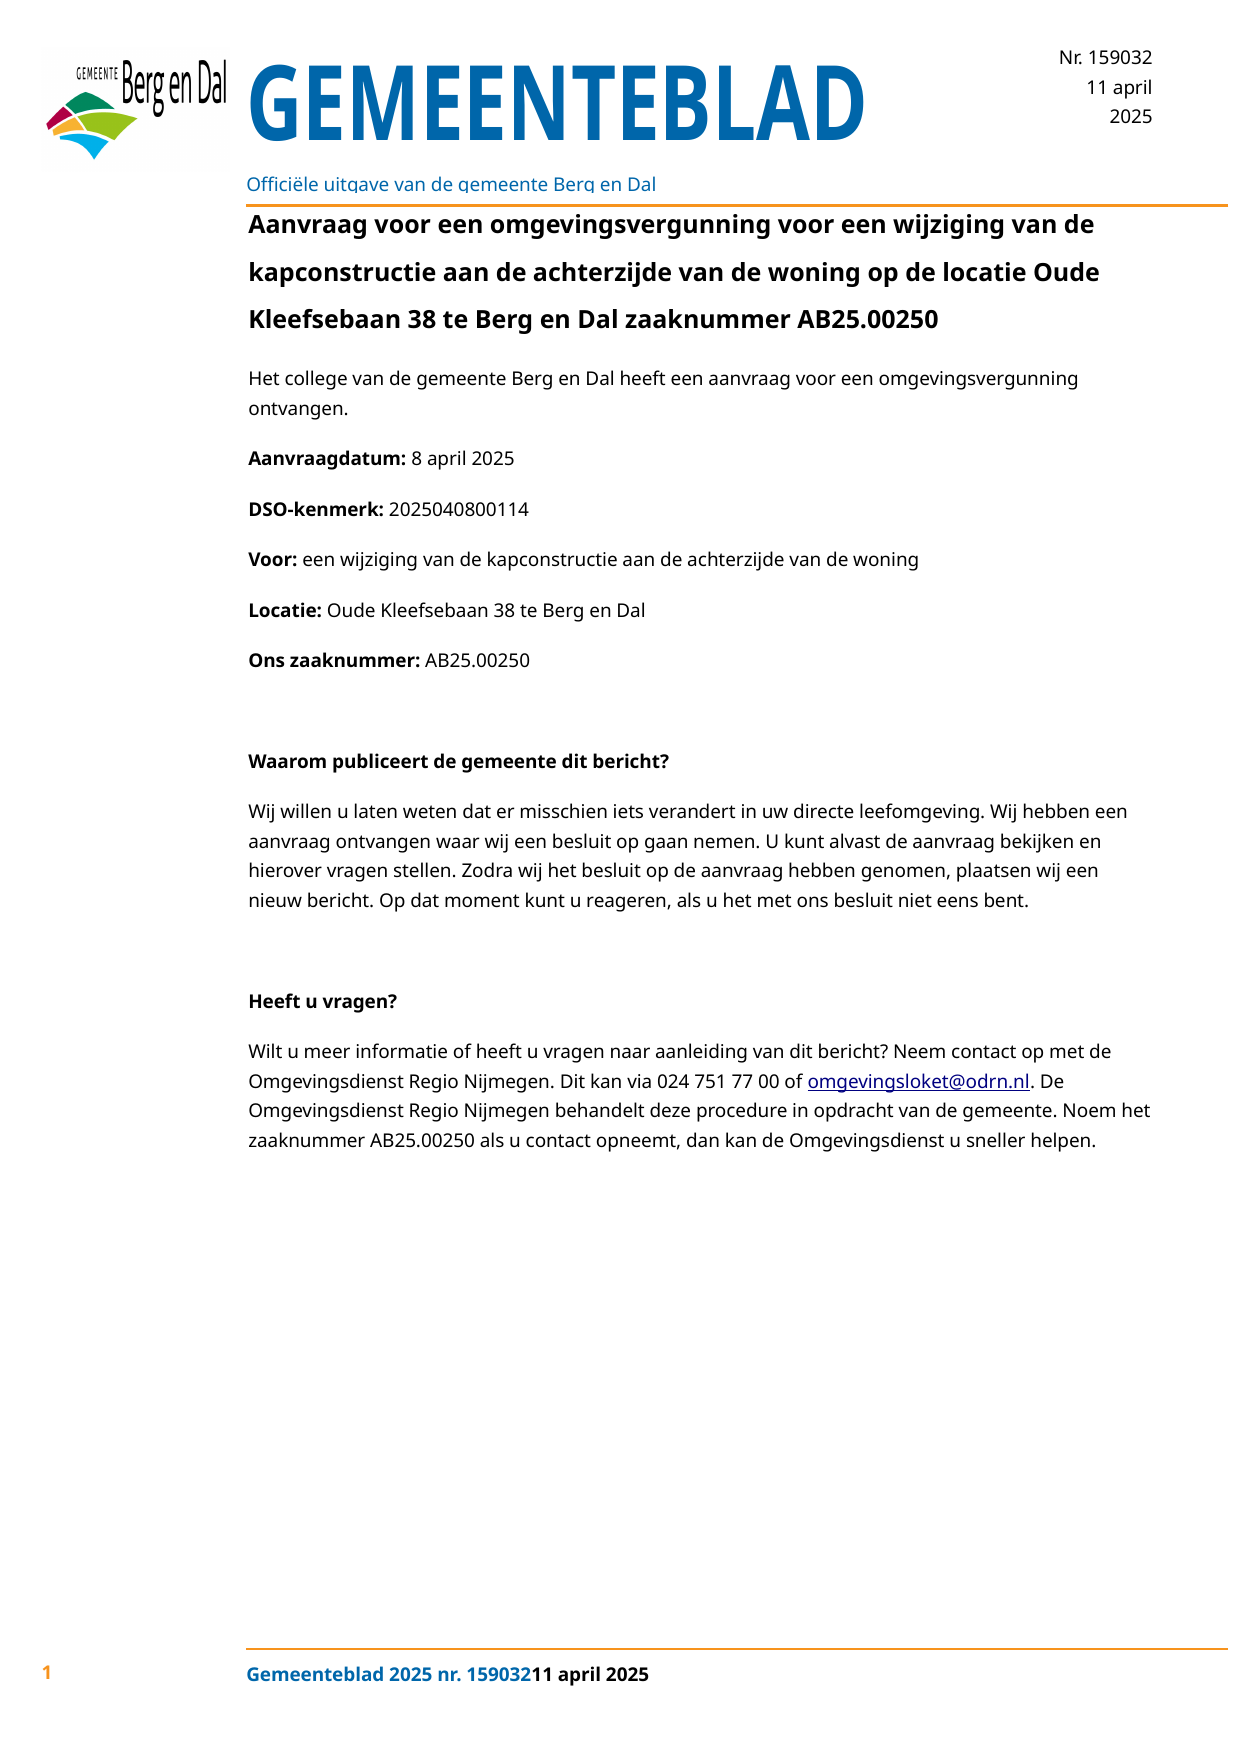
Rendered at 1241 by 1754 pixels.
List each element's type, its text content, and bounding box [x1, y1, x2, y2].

text Voor: een wijziging van de kapconstructie aan de achterzijde van de woning [248, 546, 1152, 572]
text Het college van de gemeente Berg en Dal heeft een aanvraag voor een omgevingsvergunning ontvangen. [248, 366, 1152, 421]
text Aanvraag voor een omgevingsvergunning voor een wijziging van de kapconstructie aan de achterzijde van de woning op de locatie Oude Kleefsebaan 38 te Berg en Dal zaaknummer AB25.00250 [248, 207, 1152, 336]
text Wilt u meer informatie of heeft u vragen naar aanleiding van dit bericht? Neem contact op met de Omgevingsdienst Regio Nijmegen. Dit kan via 024 751 77 00 of omgevingsloket@odrn.nl. De Omgevingsdienst Regio Nijmegen behandelt deze procedure in opdracht van de gemeente. Noem het zaaknummer AB25.00250 als u contact opneemt, dan kan de Omgevingsdienst u sneller helpen. [248, 1038, 1152, 1153]
text Aanvraagdatum: 8 april 2025 [248, 446, 1152, 471]
text Heeft u vragen? [248, 988, 1152, 1014]
text Ons zaaknummer: AB25.00250 [248, 647, 1152, 673]
text DSO-kenmerk: 2025040800114 [248, 496, 1152, 522]
text Locatie: Oude Kleefsebaan 38 te Berg en Dal [248, 597, 1152, 622]
text Wij willen u laten weten dat er misschien iets verandert in uw directe leefomgeving. Wij hebben een aanvraag ontvangen waar wij een besluit op gaan nemen. U kunt alvast de aanvraag bekijken en hierover vragen stellen. Zodra wij het besluit op de aanvraag hebben genomen, plaatsen wij een nieuw bericht. Op dat moment kunt u reageren, als u het met ons besluit niet eens bent. [248, 798, 1152, 913]
text Waarom publiceert de gemeente dit bericht? [248, 748, 1152, 774]
picture [41, 47, 231, 172]
